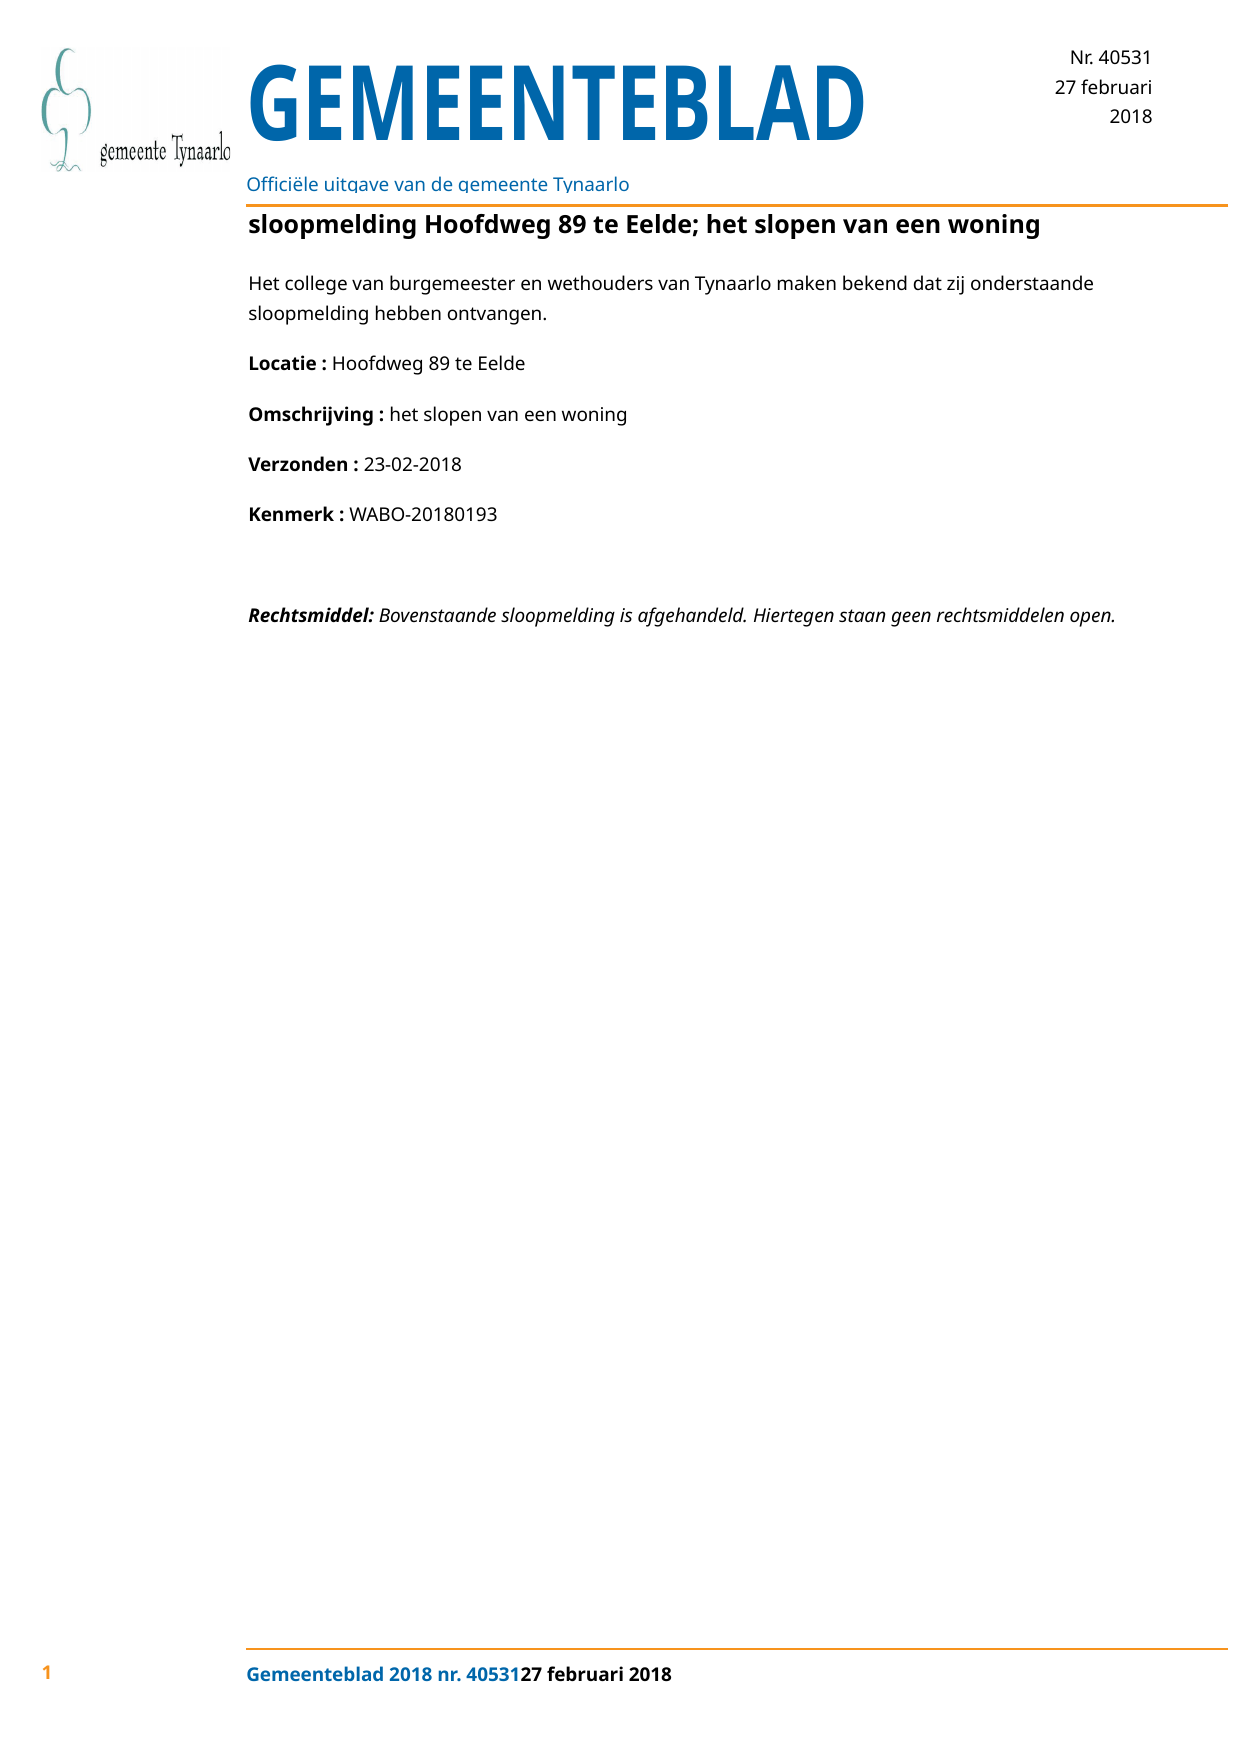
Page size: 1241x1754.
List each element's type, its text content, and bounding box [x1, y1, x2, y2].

text Rechtsmiddel: Bovenstaande sloopmelding is afgehandeld. Hiertegen staan geen rechtsmiddelen open. [248, 602, 1152, 628]
text Locatie : Hoofdweg 89 te Eelde [248, 350, 1152, 376]
picture [41, 47, 231, 172]
text Verzonden : 23-02-2018 [248, 451, 1152, 477]
text sloopmelding Hoofdweg 89 te Eelde; het slopen van een woning [248, 207, 1152, 241]
text Omschrijving : het slopen van een woning [248, 401, 1152, 426]
text Kenmerk : WABO-20180193 [248, 502, 1152, 527]
text Het college van burgemeester en wethouders van Tynaarlo maken bekend dat zij onderstaande sloopmelding hebben ontvangen. [248, 270, 1152, 326]
